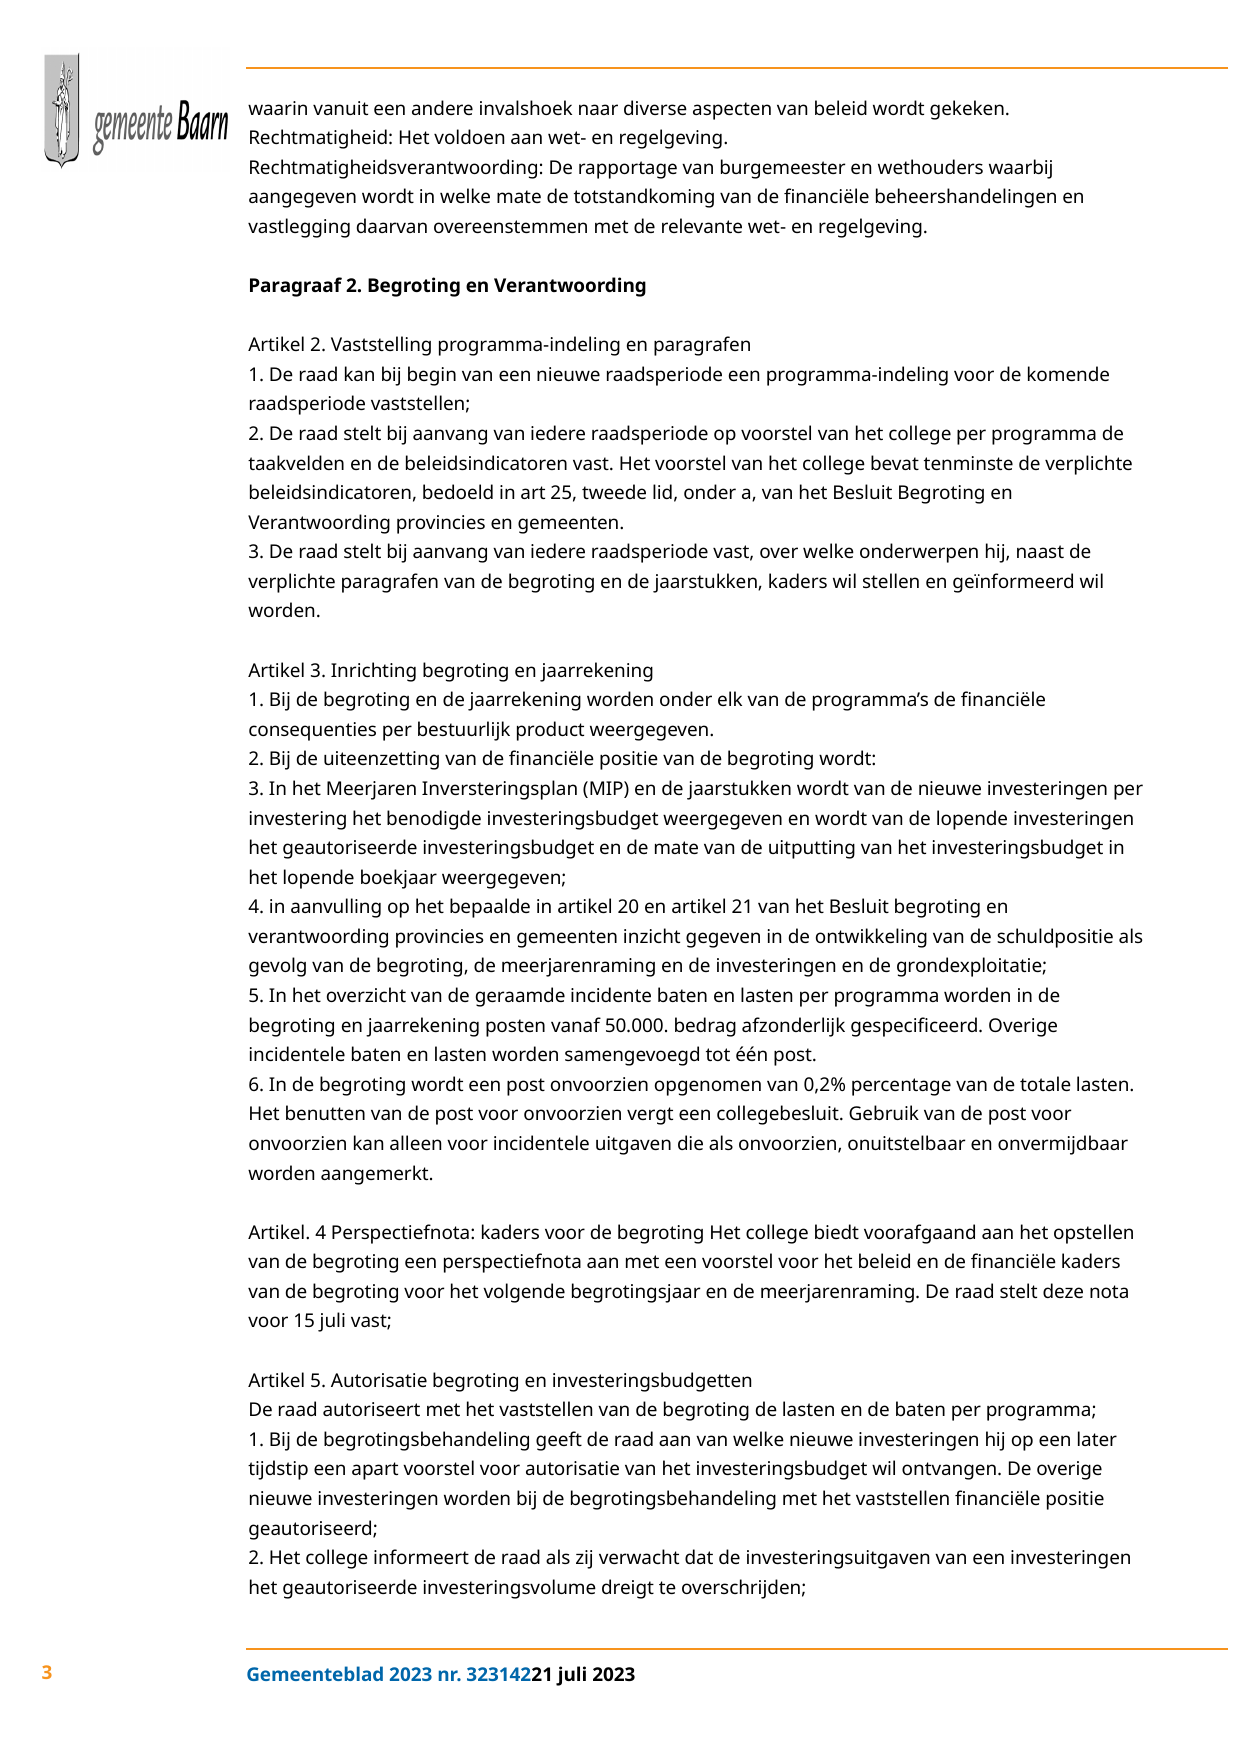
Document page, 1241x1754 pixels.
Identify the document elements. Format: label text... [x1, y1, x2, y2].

text Artikel 5. Autorisatie begroting en investeringsbudgetten [248, 1367, 1152, 1393]
text 1. Bij de begroting en de jaarrekening worden onder elk van de programma’s de financiële consequenties per bestuurlijk product weergegeven. [248, 686, 1152, 742]
text 1. Bij de begrotingsbehandeling geeft de raad aan van welke nieuwe investeringen hij op een later tijdstip een apart voorstel voor autorisatie van het investeringsbudget wil ontvangen. De overige nieuwe investeringen worden bij de begrotingsbehandeling met het vaststellen financiële positie geautoriseerd; [248, 1426, 1152, 1541]
picture [41, 47, 231, 172]
text 3. De raad stelt bij aanvang van iedere raadsperiode vast, over welke onderwerpen hij, naast de verplichte paragrafen van de begroting en de jaarstukken, kaders wil stellen en geïnformeerd wil worden. [248, 538, 1152, 623]
text 4. in aanvulling op het bepaalde in artikel 20 en artikel 21 van het Besluit begroting en verantwoording provincies en gemeenten inzicht gegeven in de ontwikkeling van de schuldpositie als gevolg van de begroting, de meerjarenraming en de investeringen en de grondexploitatie; [248, 893, 1152, 978]
text waarin vanuit een andere invalshoek naar diverse aspecten van beleid wordt gekeken. [248, 95, 1152, 121]
text 3. In het Meerjaren Inversteringsplan (MIP) en de jaarstukken wordt van de nieuwe investeringen per investering het benodigde investeringsbudget weergegeven en wordt van de lopende investeringen het geautoriseerde investeringsbudget en de mate van de uitputting van het investeringsbudget in het lopende boekjaar weergegeven; [248, 775, 1152, 890]
text Artikel 2. Vaststelling programma-indeling en paragrafen [248, 331, 1152, 357]
text 2. Bij de uiteenzetting van de financiële positie van de begroting wordt: [248, 746, 1152, 771]
text 6. In de begroting wordt een post onvoorzien opgenomen van 0,2% percentage van de totale lasten. Het benutten van de post voor onvoorzien vergt een collegebesluit. Gebruik van de post voor onvoorzien kan alleen voor incidentele uitgaven die als onvoorzien, onuitstelbaar en onvermijdbaar worden aangemerkt. [248, 1071, 1152, 1186]
text Paragraaf 2. Begroting en Verantwoording [248, 272, 1152, 298]
text Artikel. 4 Perspectiefnota: kaders voor de begroting Het college biedt voorafgaand aan het opstellen van de begroting een perspectiefnota aan met een voorstel voor het beleid en de financiële kaders van de begroting voor het volgende begrotingsjaar en de meerjarenraming. De raad stelt deze nota voor 15 juli vast; [248, 1219, 1152, 1333]
text 1. De raad kan bij begin van een nieuwe raadsperiode een programma-indeling voor de komende raadsperiode vaststellen; [248, 361, 1152, 416]
text Rechtmatigheid: Het voldoen aan wet- en regelgeving. [248, 124, 1152, 150]
text 5. In het overzicht van de geraamde incidente baten en lasten per programma worden in de begroting en jaarrekening posten vanaf 50.000. bedrag afzonderlijk gespecificeerd. Overige incidentele baten en lasten worden samengevoegd tot één post. [248, 982, 1152, 1067]
text Artikel 3. Inrichting begroting en jaarrekening [248, 657, 1152, 683]
text 2. De raad stelt bij aanvang van iedere raadsperiode op voorstel van het college per programma de taakvelden en de beleidsindicatoren vast. Het voorstel van het college bevat tenminste de verplichte beleidsindicatoren, bedoeld in art 25, tweede lid, onder a, van het Besluit Begroting en Verantwoording provincies en gemeenten. [248, 420, 1152, 535]
text Rechtmatigheidsverantwoording: De rapportage van burgemeester en wethouders waarbij aangegeven wordt in welke mate de totstandkoming van de financiële beheershandelingen en vastlegging daarvan overeenstemmen met de relevante wet- en regelgeving. [248, 154, 1152, 239]
text 2. Het college informeert de raad als zij verwacht dat de investeringsuitgaven van een investeringen het geautoriseerde investeringsvolume dreigt te overschrijden; [248, 1544, 1152, 1600]
text De raad autoriseert met het vaststellen van de begroting de lasten en de baten per programma; [248, 1396, 1152, 1422]
